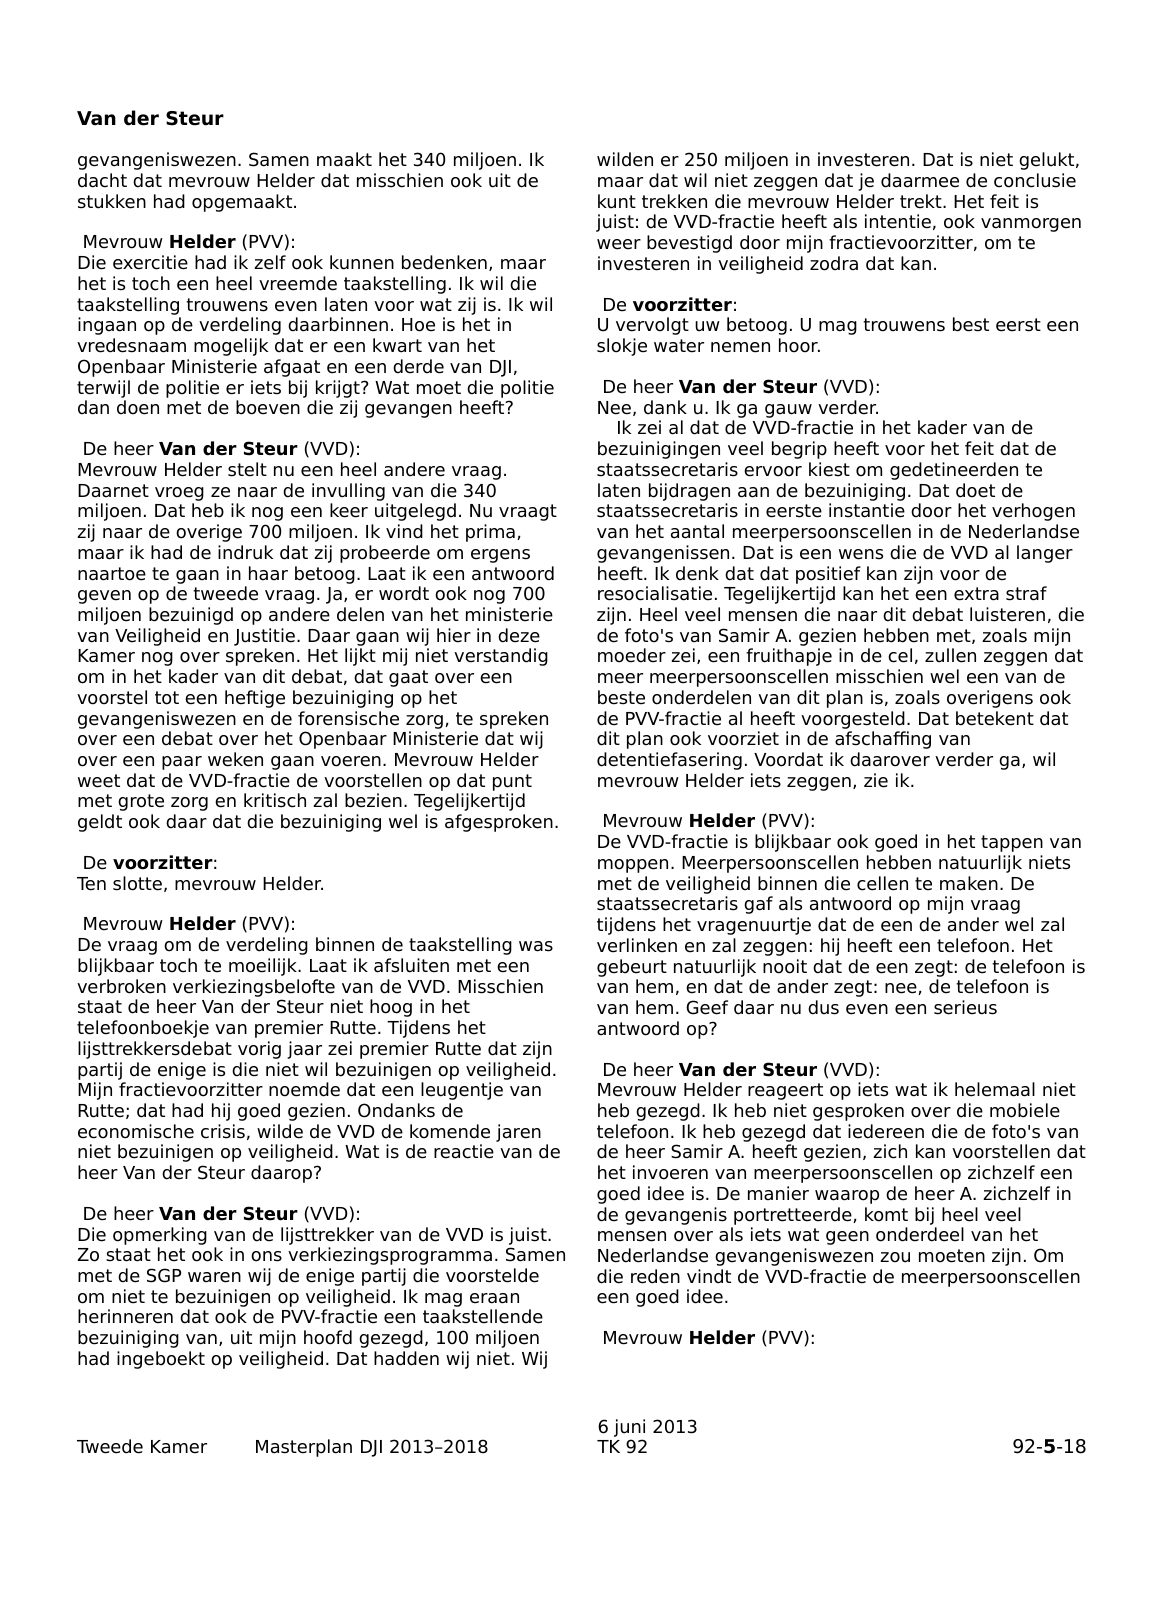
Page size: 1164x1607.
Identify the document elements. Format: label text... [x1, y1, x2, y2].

text Ten slotte, mevrouw Helder. [77, 873, 567, 894]
text U vervolgt uw betoog. U mag trouwens best eerst een slokje water nemen hoor. [596, 315, 1087, 357]
text Mevrouw Helder (PVV): [77, 914, 567, 935]
text Mevrouw Helder reageert op iets wat ik helemaal niet heb gezegd. Ik heb niet gesproken over die mobiele telefoon. Ik heb gezegd dat iedereen die de foto's van de heer Samir A. heeft gezien, zich kan voorstellen dat het invoeren van meerpersoonscellen op zichzelf een goed idee is. De manier waarop de heer A. zichzelf in de gevangenis portretteerde, komt bij heel veel mensen over als iets wat geen onderdeel van het Nederlandse gevangeniswezen zou moeten zijn. Om die reden vindt de VVD-fractie de meerpersoonscellen een goed idee. [596, 1080, 1087, 1308]
text Mevrouw Helder stelt nu een heel andere vraag. Daarnet vroeg ze naar de invulling van die 340 miljoen. Dat heb ik nog een keer uitgelegd. Nu vraagt zij naar de overige 700 miljoen. Ik vind het prima, maar ik had de indruk dat zij probeerde om ergens naartoe te gaan in haar betoog. Laat ik een antwoord geven op de tweede vraag. Ja, er wordt ook nog 700 miljoen bezuinigd op andere delen van het ministerie van Veiligheid en Justitie. Daar gaan wij hier in deze Kamer nog over spreken. Het lijkt mij niet verstandig om in het kader van dit debat, dat gaat over een voorstel tot een heftige bezuiniging op het gevangeniswezen en de forensische zorg, te spreken over een debat over het Openbaar Ministerie dat wij over een paar weken gaan voeren. Mevrouw Helder weet dat de VVD-fractie de voorstellen op dat punt met grote zorg en kritisch zal bezien. Tegelijkertijd geldt ook daar dat die bezuiniging wel is afgesproken. [77, 460, 567, 833]
text De voorzitter: [77, 853, 567, 873]
text Mevrouw Helder (PVV): [77, 232, 567, 253]
text Ik zei al dat de VVD-fractie in het kader van de bezuinigingen veel begrip heeft voor het feit dat de staatssecretaris ervoor kiest om gedetineerden te laten bijdragen aan de bezuiniging. Dat doet de staatssecretaris in eerste instantie door het verhogen van het aantal meerpersoonscellen in de Nederlandse gevangenissen. Dat is een wens die de VVD al langer heeft. Ik denk dat dat positief kan zijn voor de resocialisatie. Tegelijkertijd kan het een extra straf zijn. Heel veel mensen die naar dit debat luisteren, die de foto's van Samir A. gezien hebben met, zoals mijn moeder zei, een fruithapje in de cel, zullen zeggen dat meer meerpersoonscellen misschien wel een van de beste onderdelen van dit plan is, zoals overigens ook de PVV-fractie al heeft voorgesteld. Dat betekent dat dit plan ook voorziet in de afschaffing van detentiefasering. Voordat ik daarover verder ga, wil mevrouw Helder iets zeggen, zie ik. [596, 418, 1087, 791]
text De heer Van der Steur (VVD): [596, 1059, 1087, 1080]
text Mevrouw Helder (PVV): [596, 811, 1087, 832]
text De VVD-fractie is blijkbaar ook goed in het tappen van moppen. Meerpersoonscellen hebben natuurlijk niets met de veiligheid binnen die cellen te maken. De staatssecretaris gaf als antwoord op mijn vraag tijdens het vragenuurtje dat de een de ander wel zal verlinken en zal zeggen: hij heeft een telefoon. Het gebeurt natuurlijk nooit dat de een zegt: de telefoon is van hem, en dat de ander zegt: nee, de telefoon is van hem. Geef daar nu dus even een serieus antwoord op? [596, 832, 1087, 1039]
text De heer Van der Steur (VVD): [77, 1204, 567, 1224]
text De heer Van der Steur (VVD): [596, 377, 1087, 397]
text De vraag om de verdeling binnen de taakstelling was blijkbaar toch te moeilijk. Laat ik afsluiten met een verbroken verkiezingsbelofte van de VVD. Misschien staat de heer Van der Steur niet hoog in het telefoonboekje van premier Rutte. Tijdens het lijsttrekkersdebat vorig jaar zei premier Rutte dat zijn partij de enige is die niet wil bezuinigen op veiligheid. Mijn fractievoorzitter noemde dat een leugentje van Rutte; dat had hij goed gezien. Ondanks de economische crisis, wilde de VVD de komende jaren niet bezuinigen op veiligheid. Wat is de reactie van de heer Van der Steur daarop? [77, 935, 567, 1184]
text De voorzitter: [596, 294, 1087, 315]
text Mevrouw Helder (PVV): [596, 1328, 1087, 1349]
text Die opmerking van de lijsttrekker van de VVD is juist. Zo staat het ook in ons verkiezingsprogramma. Samen met de SGP waren wij de enige partij die voorstelde om niet te bezuinigen op veiligheid. Ik mag eraan herinneren dat ook de PVV-fractie een taakstellende bezuiniging van, uit mijn hoofd gezegd, 100 miljoen had ingeboekt op veiligheid. Dat hadden wij niet. Wij [77, 1224, 567, 1369]
text gevangeniswezen. Samen maakt het 340 miljoen. Ik dacht dat mevrouw Helder dat misschien ook uit de stukken had opgemaakt. [77, 150, 567, 212]
text wilden er 250 miljoen in investeren. Dat is niet gelukt, maar dat wil niet zeggen dat je daarmee de conclusie kunt trekken die mevrouw Helder trekt. Het feit is juist: de VVD-fractie heeft als intentie, ook vanmorgen weer bevestigd door mijn fractievoorzitter, om te investeren in veiligheid zodra dat kan. [596, 150, 1087, 274]
text De heer Van der Steur (VVD): [77, 439, 567, 460]
text Die exercitie had ik zelf ook kunnen bedenken, maar het is toch een heel vreemde taakstelling. Ik wil die taakstelling trouwens even laten voor wat zij is. Ik wil ingaan op de verdeling daarbinnen. Hoe is het in vredesnaam mogelijk dat er een kwart van het Openbaar Ministerie afgaat en een derde van DJI, terwijl de politie er iets bij krijgt? Wat moet die politie dan doen met de boeven die zij gevangen heeft? [77, 253, 567, 419]
text Nee, dank u. Ik ga gauw verder. [596, 397, 1087, 418]
